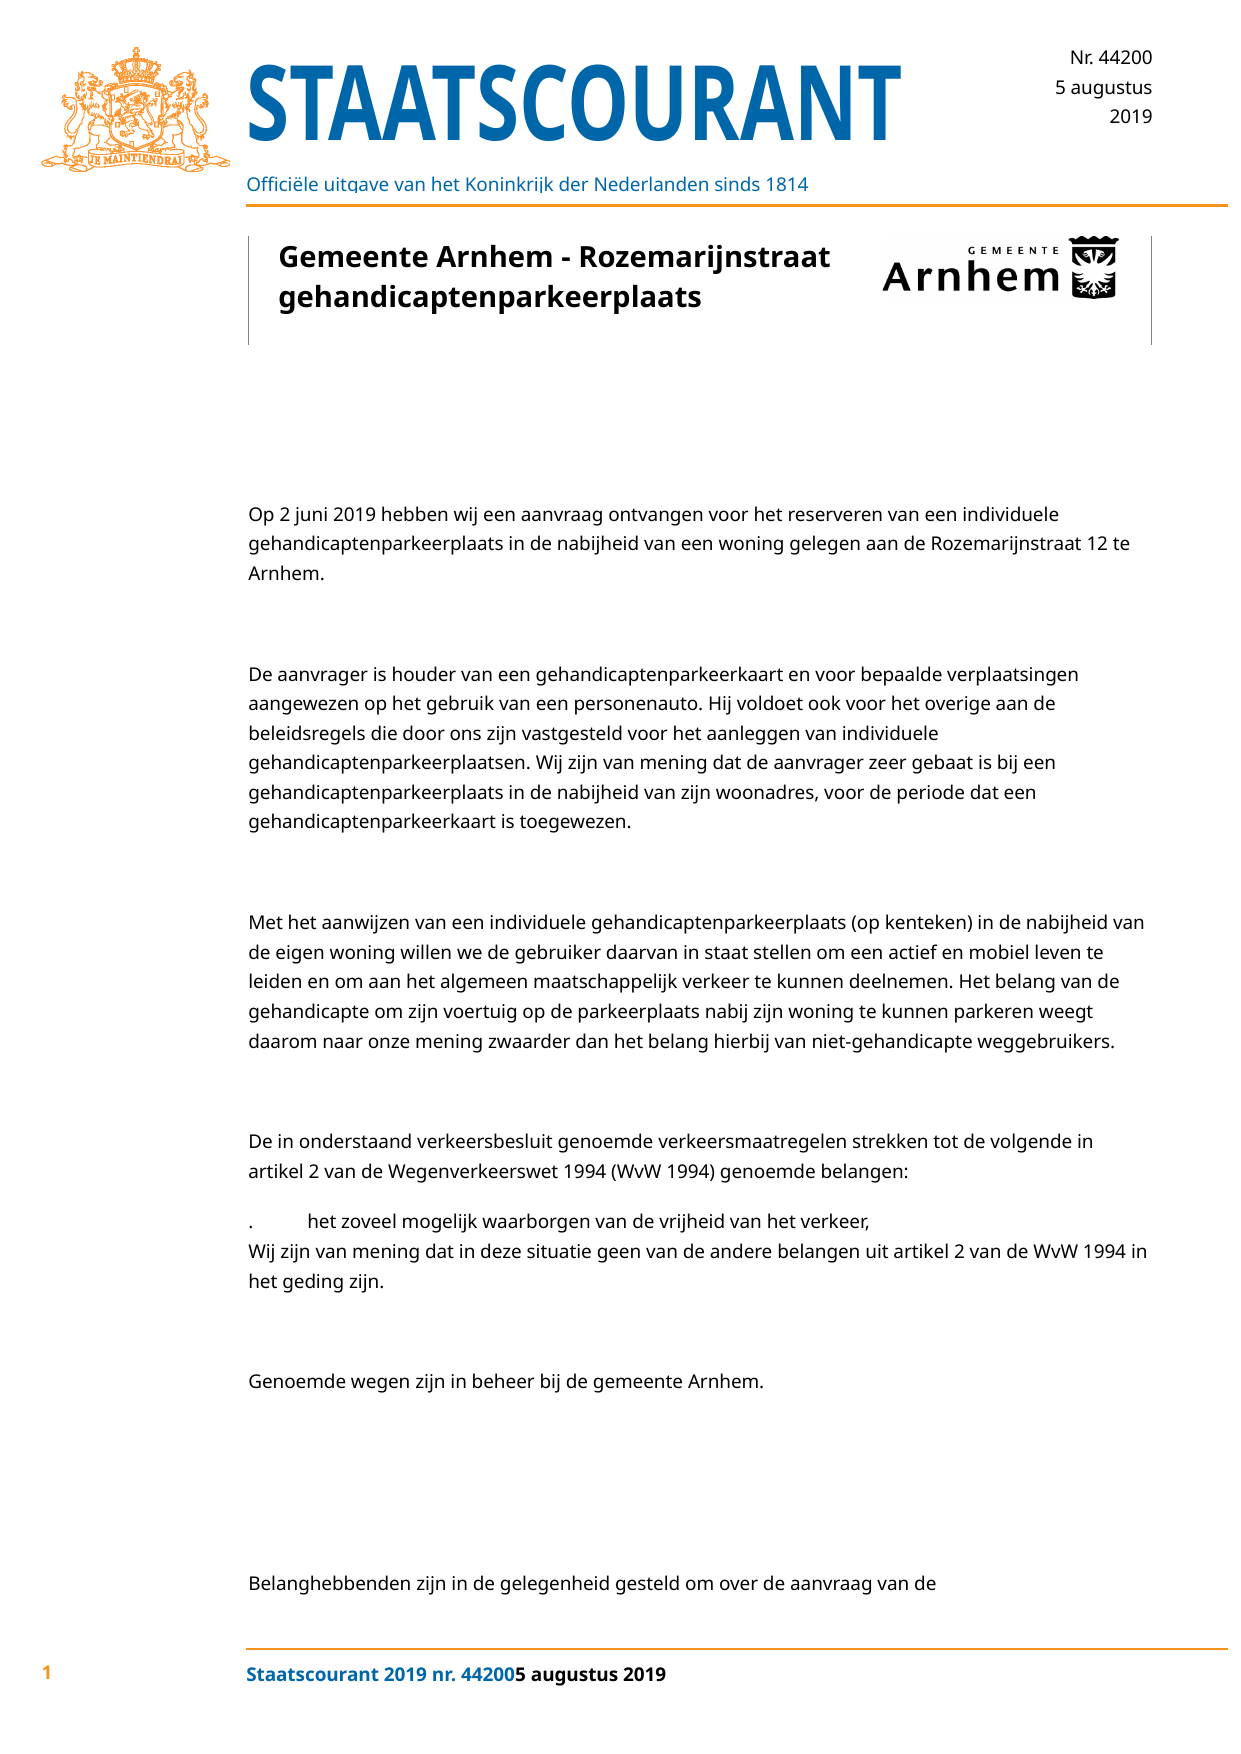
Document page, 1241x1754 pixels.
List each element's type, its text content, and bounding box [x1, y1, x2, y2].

text Belanghebbenden zijn in de gelegenheid gesteld om over de aanvraag van de [248, 1570, 1152, 1596]
text Wij zijn van mening dat in deze situatie geen van de andere belangen uit artikel 2 van de WvW 1994 in het geding zijn. [248, 1238, 1152, 1294]
text De aanvrager is houder van een gehandicaptenparkeerkaart en voor bepaalde verplaatsingen aangewezen op het gebruik van een personenauto. Hij voldoet ook voor het overige aan de beleidsregels die door ons zijn vastgesteld voor het aanleggen van individuele gehandicaptenparkeerplaatsen. Wij zijn van mening dat de aanvrager zeer gebaat is bij een gehandicaptenparkeerplaats in de nabijheid van zijn woonadres, voor de periode dat een gehandicaptenparkeerkaart is toegewezen. [248, 661, 1152, 834]
text Genoemde wegen zijn in beheer bij de gemeente Arnhem. [248, 1369, 1152, 1394]
picture [882, 236, 1119, 299]
text Met het aanwijzen van een individuele gehandicaptenparkeerplaats (op kenteken) in de nabijheid van de eigen woning willen we de gebruiker daarvan in staat stellen om een actief en mobiel leven te leiden en om aan het algemeen maatschappelijk verkeer te kunnen deelnemen. Het belang van de gehandicapte om zijn voertuig op de parkeerplaats nabij zijn woning te kunnen parkeren weegt daarom naar onze mening zwaarder dan het belang hierbij van niet-gehandicapte weggebruikers. [248, 909, 1152, 1054]
text Op 2 juni 2019 hebben wij een aanvraag ontvangen voor het reserveren van een individuele gehandicaptenparkeerplaats in de nabijheid van een woning gelegen aan de Rozemarijnstraat 12 te Arnhem. [248, 501, 1152, 586]
picture [41, 47, 231, 172]
list het zoveel mogelijk waarborgen van de vrijheid van het verkeer, [248, 1209, 1152, 1234]
table_header [850, 236, 1151, 345]
table_header Gemeente Arnhem - Rozemarijnstraat gehandicaptenparkeerplaats [249, 236, 850, 345]
text De in onderstaand verkeersbesluit genoemde verkeersmaatregelen strekken tot de volgende in artikel 2 van de Wegenverkeerswet 1994 (WvW 1994) genoemde belangen: [248, 1129, 1152, 1184]
